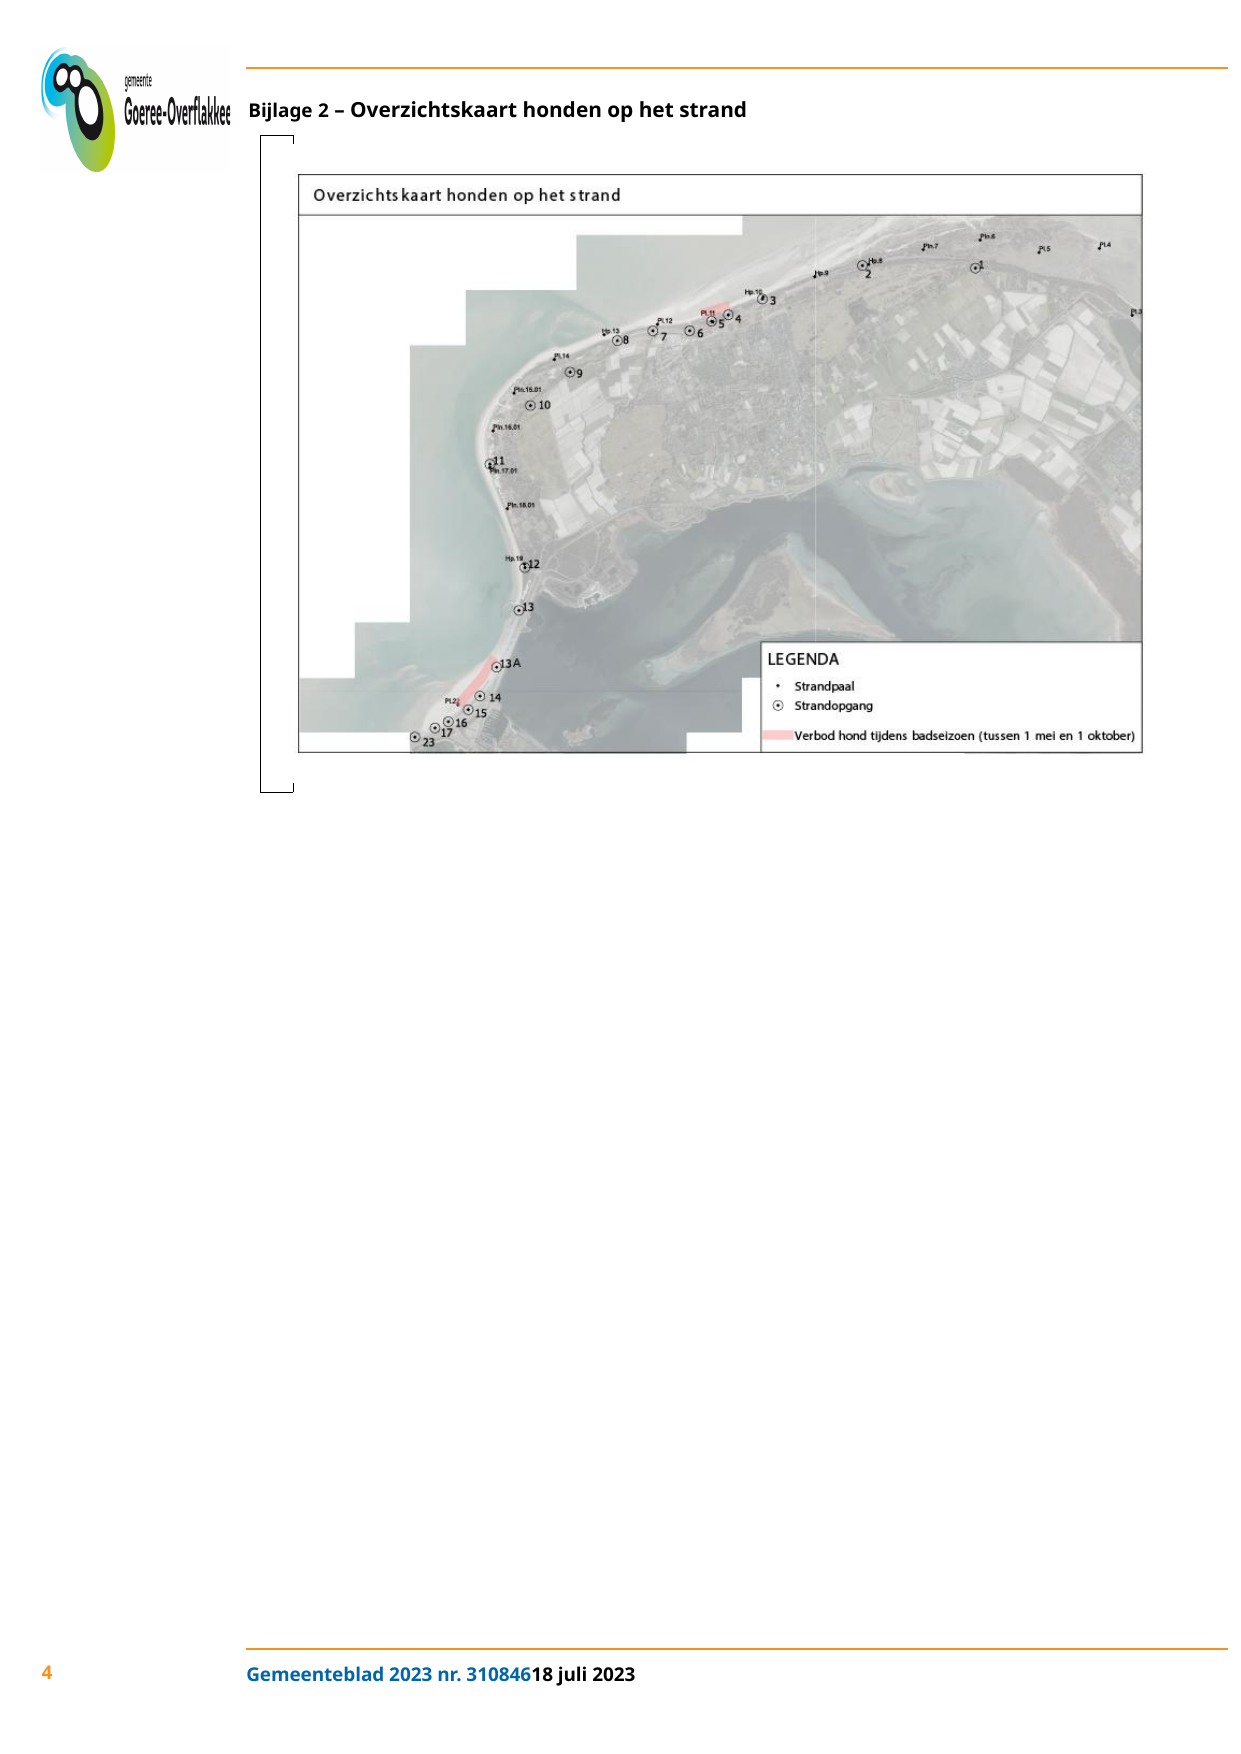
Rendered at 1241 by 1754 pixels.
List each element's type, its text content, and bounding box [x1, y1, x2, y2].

picture [41, 47, 231, 172]
text Bijlage 2 – Overzichtskaart honden op het strand [248, 95, 1152, 123]
picture [268, 144, 1173, 783]
